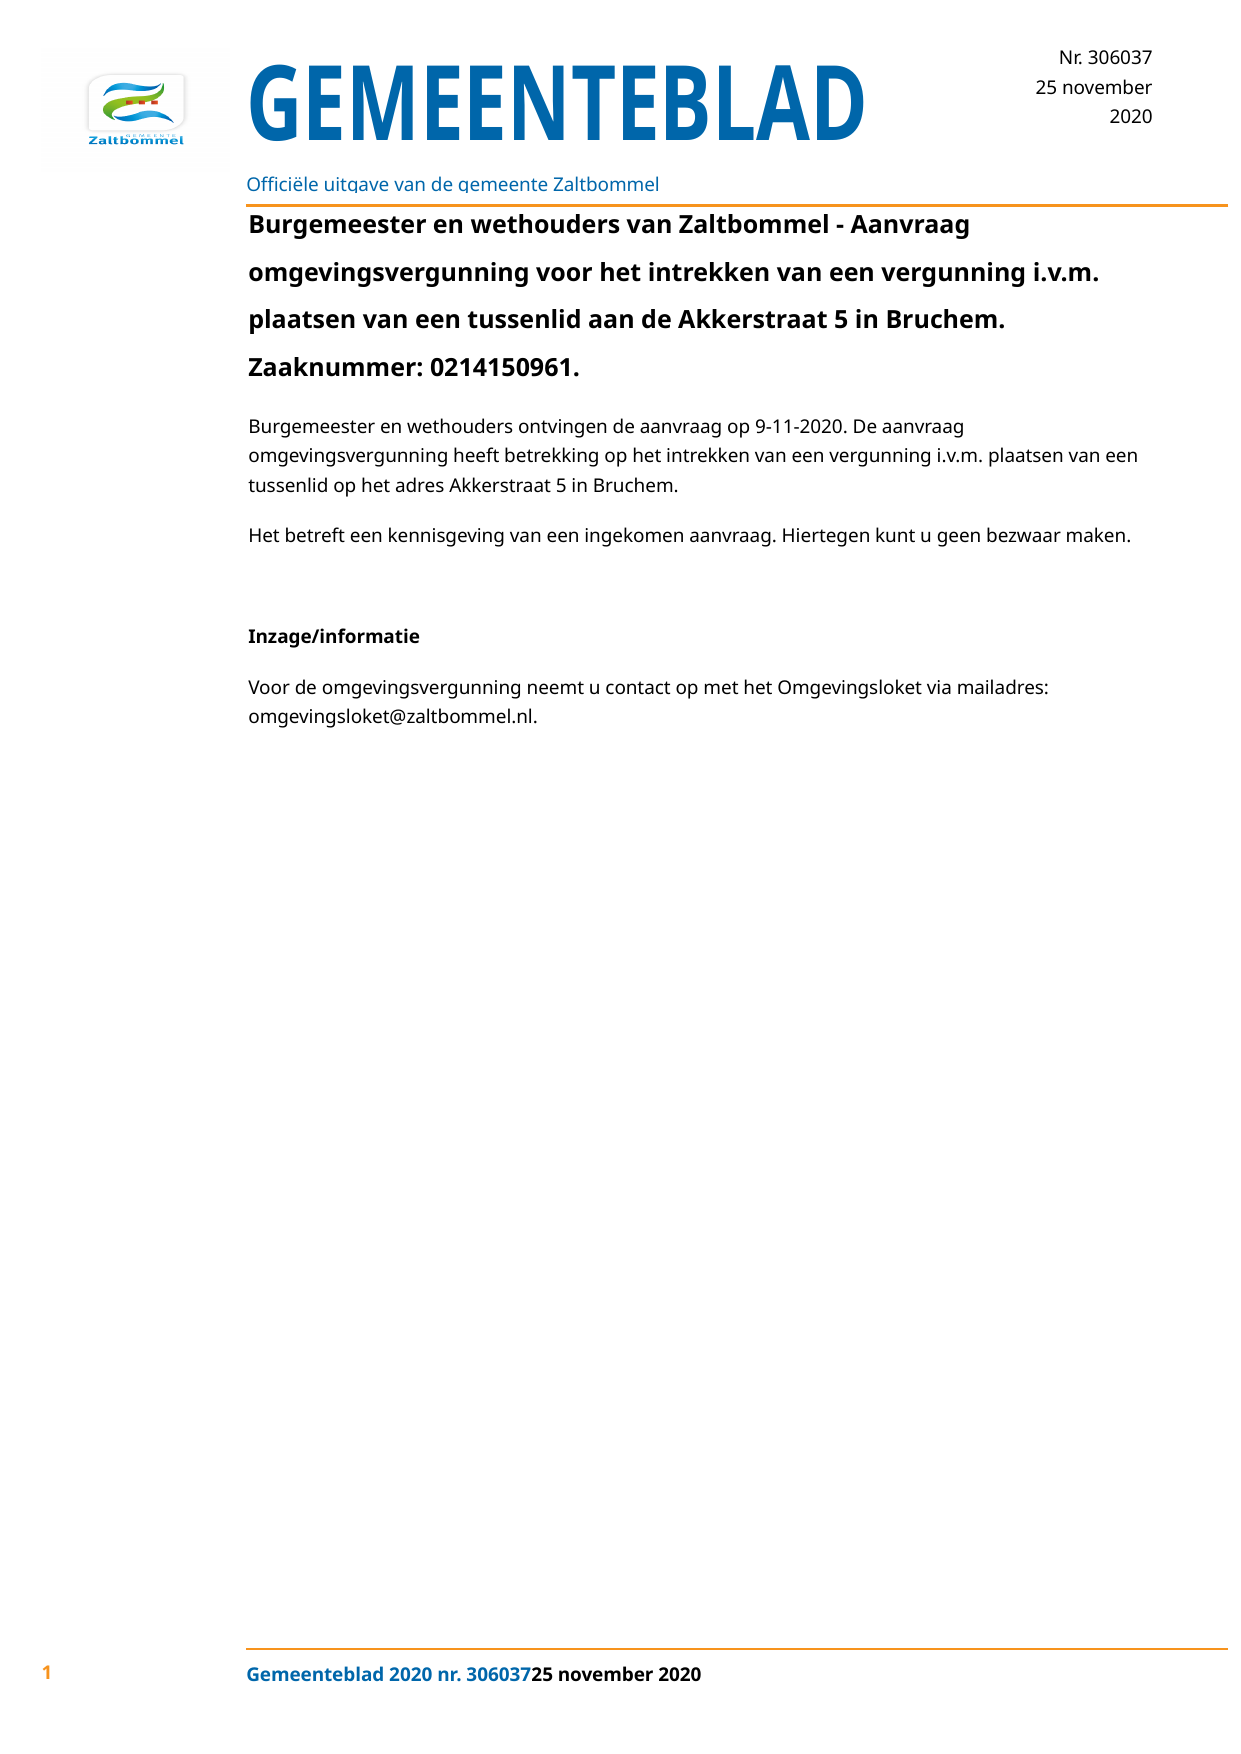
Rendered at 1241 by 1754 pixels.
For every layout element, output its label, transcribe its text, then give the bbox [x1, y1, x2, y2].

text Voor de omgevingsvergunning neemt u contact op met het Omgevingsloket via mailadres: omgevingsloket@zaltbommel.nl. [248, 674, 1152, 729]
text Burgemeester en wethouders van Zaltbommel - Aanvraag omgevingsvergunning voor het intrekken van een vergunning i.v.m. plaatsen van een tussenlid aan de Akkerstraat 5 in Bruchem. Zaaknummer: 0214150961. [248, 207, 1152, 384]
text Het betreft een kennisgeving van een ingekomen aanvraag. Hiertegen kunt u geen bezwaar maken. [248, 523, 1152, 548]
text Burgemeester en wethouders ontvingen de aanvraag op 9-11-2020. De aanvraag omgevingsvergunning heeft betrekking op het intrekken van een vergunning i.v.m. plaatsen van een tussenlid op het adres Akkerstraat 5 in Bruchem. [248, 413, 1152, 498]
picture [41, 47, 231, 172]
text Inzage/informatie [248, 623, 1152, 649]
